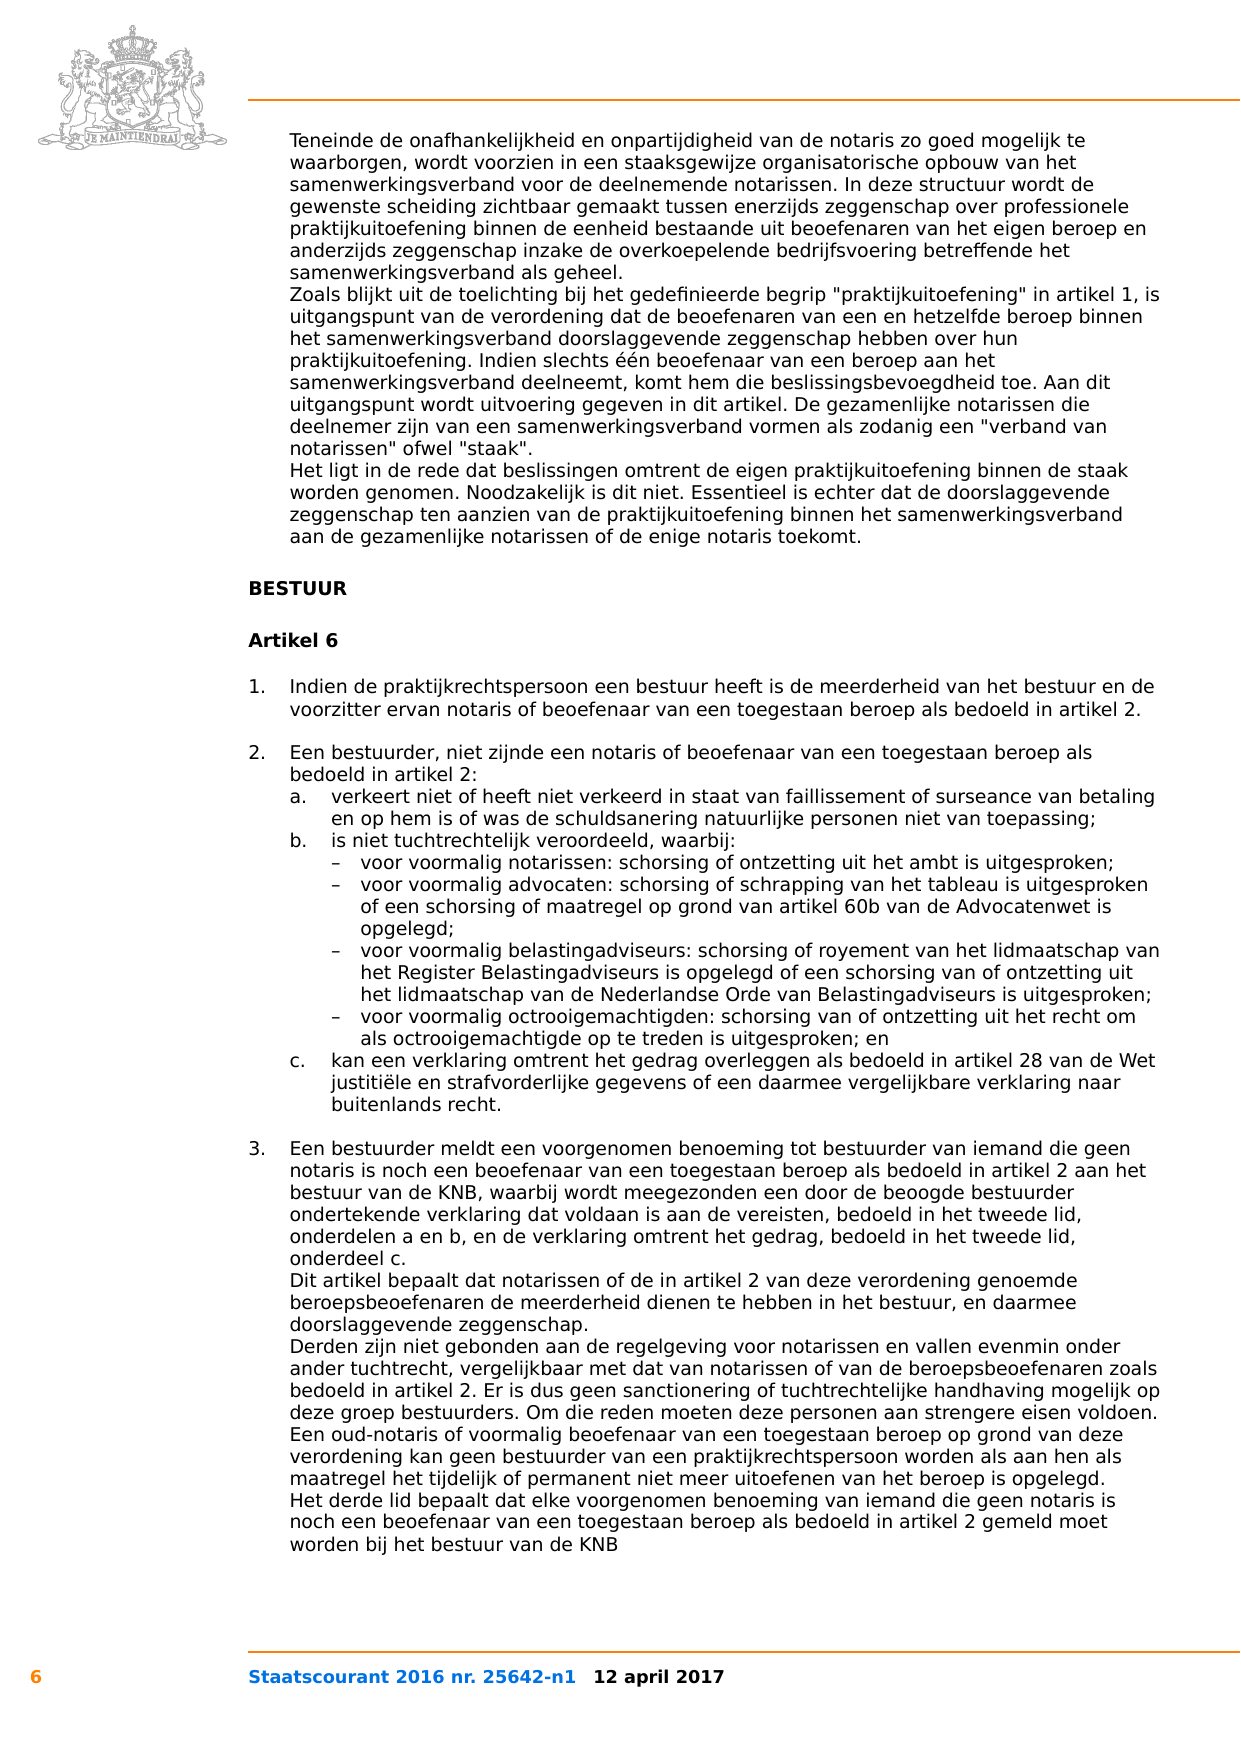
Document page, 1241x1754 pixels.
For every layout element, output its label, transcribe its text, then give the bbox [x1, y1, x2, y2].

text Het derde lid bepaalt dat elke voorgenomen benoeming van iemand die geen notaris is noch een beoefenaar van een toegestaan beroep als bedoeld in artikel 2 gemeld moet worden bij het bestuur van de KNB [289, 1489, 1163, 1555]
text Teneinde de onafhankelijkheid en onpartijdigheid van de notaris zo goed mogelijk te waarborgen, wordt voorzien in een staaksgewijze organisatorische opbouw van het samenwerkingsverband voor de deelnemende notarissen. In deze structuur wordt de gewenste scheiding zichtbaar gemaakt tussen enerzijds zeggenschap over professionele praktijkuitoefening binnen de eenheid bestaande uit beoefenaren van het eigen beroep en anderzijds zeggenschap inzake de overkoepelende bedrijfsvoering betreffende het samenwerkingsverband als geheel. [289, 130, 1163, 284]
text – voor voormalig belastingadviseurs: schorsing of royement van het lidmaatschap van het Register Belastingadviseurs is opgelegd of een schorsing van of ontzetting uit het lidmaatschap van de Nederlandse Orde van Belastingadviseurs is uitgesproken; [331, 940, 1163, 1006]
text 2. Een bestuurder, niet zijnde een notaris of beoefenaar van een toegestaan beroep als bedoeld in artikel 2: [248, 742, 1163, 786]
text Het ligt in de rede dat beslissingen omtrent de eigen praktijkuitoefening binnen de staak worden genomen. Noodzakelijk is dit niet. Essentieel is echter dat de doorslaggevende zeggenschap ten aanzien van de praktijkuitoefening binnen het samenwerkingsverband aan de gezamenlijke notarissen of de enige notaris toekomt. [289, 459, 1163, 547]
subtitle BESTUUR [248, 577, 1163, 599]
text 3. Een bestuurder meldt een voorgenomen benoeming tot bestuurder van iemand die geen notaris is noch een beoefenaar van een toegestaan beroep als bedoeld in artikel 2 aan het bestuur van de KNB, waarbij wordt meegezonden een door de beoogde bestuurder ondertekende verklaring dat voldaan is aan de vereisten, bedoeld in het tweede lid, onderdelen a en b, en de verklaring omtrent het gedrag, bedoeld in het tweede lid, onderdeel c. [248, 1138, 1163, 1270]
text b. is niet tuchtrechtelijk veroordeeld, waarbij: [289, 830, 1163, 852]
text – voor voormalig advocaten: schorsing of schrapping van het tableau is uitgesproken of een schorsing of maatregel op grond van artikel 60b van de Advocatenwet is opgelegd; [331, 874, 1163, 940]
picture [38, 25, 227, 150]
text – voor voormalig octrooigemachtigden: schorsing van of ontzetting uit het recht om als octrooigemachtigde op te treden is uitgesproken; en [331, 1006, 1163, 1050]
text c. kan een verklaring omtrent het gedrag overleggen als bedoeld in artikel 28 van de Wet justitiële en strafvorderlijke gegevens of een daarmee vergelijkbare verklaring naar buitenlands recht. [289, 1050, 1163, 1116]
text Zoals blijkt uit de toelichting bij het gedefinieerde begrip "praktijkuitoefening" in artikel 1, is uitgangspunt van de verordening dat de beoefenaren van een en hetzelfde beroep binnen het samenwerkingsverband doorslaggevende zeggenschap hebben over hun praktijkuitoefening. Indien slechts één beoefenaar van een beroep aan het samenwerkingsverband deelneemt, komt hem die beslissingsbevoegdheid toe. Aan dit uitgangspunt wordt uitvoering gegeven in dit artikel. De gezamenlijke notarissen die deelnemer zijn van een samenwerkingsverband vormen als zodanig een "verband van notarissen" ofwel "staak". [289, 284, 1163, 459]
text Dit artikel bepaalt dat notarissen of de in artikel 2 van deze verordening genoemde beroepsbeoefenaren de meerderheid dienen te hebben in het bestuur, en daarmee doorslaggevende zeggenschap. [289, 1270, 1163, 1336]
text 1. Indien de praktijkrechtspersoon een bestuur heeft is de meerderheid van het bestuur en de voorzitter ervan notaris of beoefenaar van een toegestaan beroep als bedoeld in artikel 2. [248, 676, 1163, 720]
text – voor voormalig notarissen: schorsing of ontzetting uit het ambt is uitgesproken; [331, 852, 1163, 874]
subtitle Artikel 6 [248, 629, 1163, 651]
text Derden zijn niet gebonden aan de regelgeving voor notarissen en vallen evenmin onder ander tuchtrecht, vergelijkbaar met dat van notarissen of van de beroepsbeoefenaren zoals bedoeld in artikel 2. Er is dus geen sanctionering of tuchtrechtelijke handhaving mogelijk op deze groep bestuurders. Om die reden moeten deze personen aan strengere eisen voldoen. Een oud-notaris of voormalig beoefenaar van een toegestaan beroep op grond van deze verordening kan geen bestuurder van een praktijkrechtspersoon worden als aan hen als maatregel het tijdelijk of permanent niet meer uitoefenen van het beroep is opgelegd. [289, 1336, 1163, 1489]
text a. verkeert niet of heeft niet verkeerd in staat van faillissement of surseance van betaling en op hem is of was de schuldsanering natuurlijke personen niet van toepassing; [289, 786, 1163, 830]
